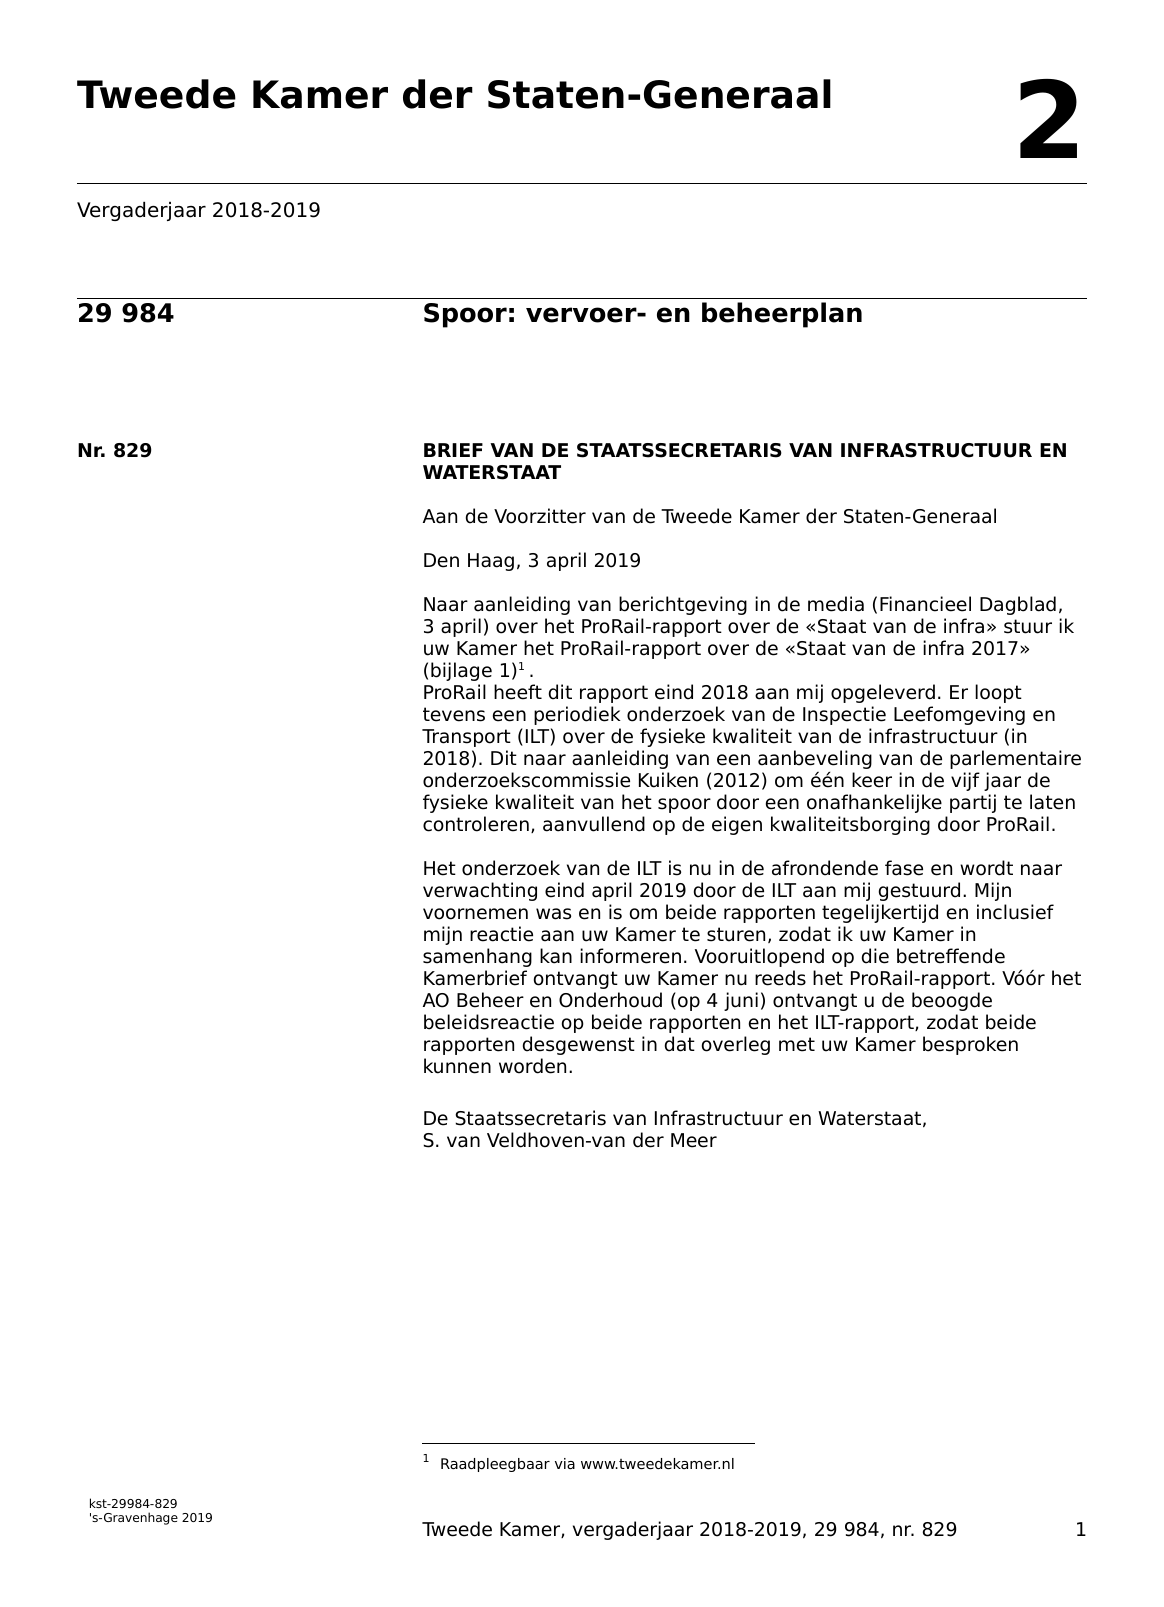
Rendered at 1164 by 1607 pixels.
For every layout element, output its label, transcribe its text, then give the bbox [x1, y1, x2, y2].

text De Staatssecretaris van Infrastructuur en Waterstaat, S. van Veldhoven-van der Meer [422, 1108, 1087, 1152]
subtitle Nr. 829 BRIEF VAN DE STAATSSECRETARIS VAN INFRASTRUCTUUR EN WATERSTAAT [77, 440, 1087, 484]
table_header Tweede Kamer der Staten-Generaal [77, 59, 886, 183]
text Den Haag, 3 april 2019 [422, 550, 1087, 572]
text ProRail heeft dit rapport eind 2018 aan mij opgeleverd. Er loopt tevens een periodiek onderzoek van de Inspectie Leefomgeving en Transport (ILT) over de fysieke kwaliteit van de infrastructuur (in 2018). Dit naar aanleiding van een aanbeveling van de parlementaire onderzoekscommissie Kuiken (2012) om één keer in de vijf jaar de fysieke kwaliteit van het spoor door een onafhankelijke partij te laten controleren, aanvullend op de eigen kwaliteitsborging door ProRail. [422, 682, 1087, 836]
text Naar aanleiding van berichtgeving in de media (Financieel Dagblad, 3 april) over het ProRail-rapport over de «Staat van de infra» stuur ik uw Kamer het ProRail-rapport over de «Staat van de infra 2017» (bijlage 1). [422, 594, 1087, 682]
text 's-Gravenhage 2019 [88, 1511, 323, 1525]
table_header 2 [886, 59, 1087, 183]
text Het onderzoek van de ILT is nu in de afrondende fase en wordt naar verwachting eind april 2019 door de ILT aan mij gestuurd. Mijn voornemen was en is om beide rapporten tegelijkertijd en inclusief mijn reactie aan uw Kamer te sturen, zodat ik uw Kamer in samenhang kan informeren. Vooruitlopend op die betreffende Kamerbrief ontvangt uw Kamer nu reeds het ProRail-rapport. Vóór het AO Beheer en Onderhoud (op 4 juni) ontvangt u de beoogde beleidsreactie op beide rapporten en het ILT-rapport, zodat beide rapporten desgewenst in dat overleg met uw Kamer besproken kunnen worden. [422, 858, 1087, 1078]
text Raadpleegbaar via www.tweedekamer.nl [422, 1452, 1087, 1474]
subtitle 29 984 Spoor: vervoer- en beheerplan [77, 299, 1087, 329]
text kst-29984-829 [88, 1497, 323, 1511]
table_cell Vergaderjaar 2018-2019 [77, 184, 1087, 298]
text Aan de Voorzitter van de Tweede Kamer der Staten-Generaal [422, 506, 1087, 528]
